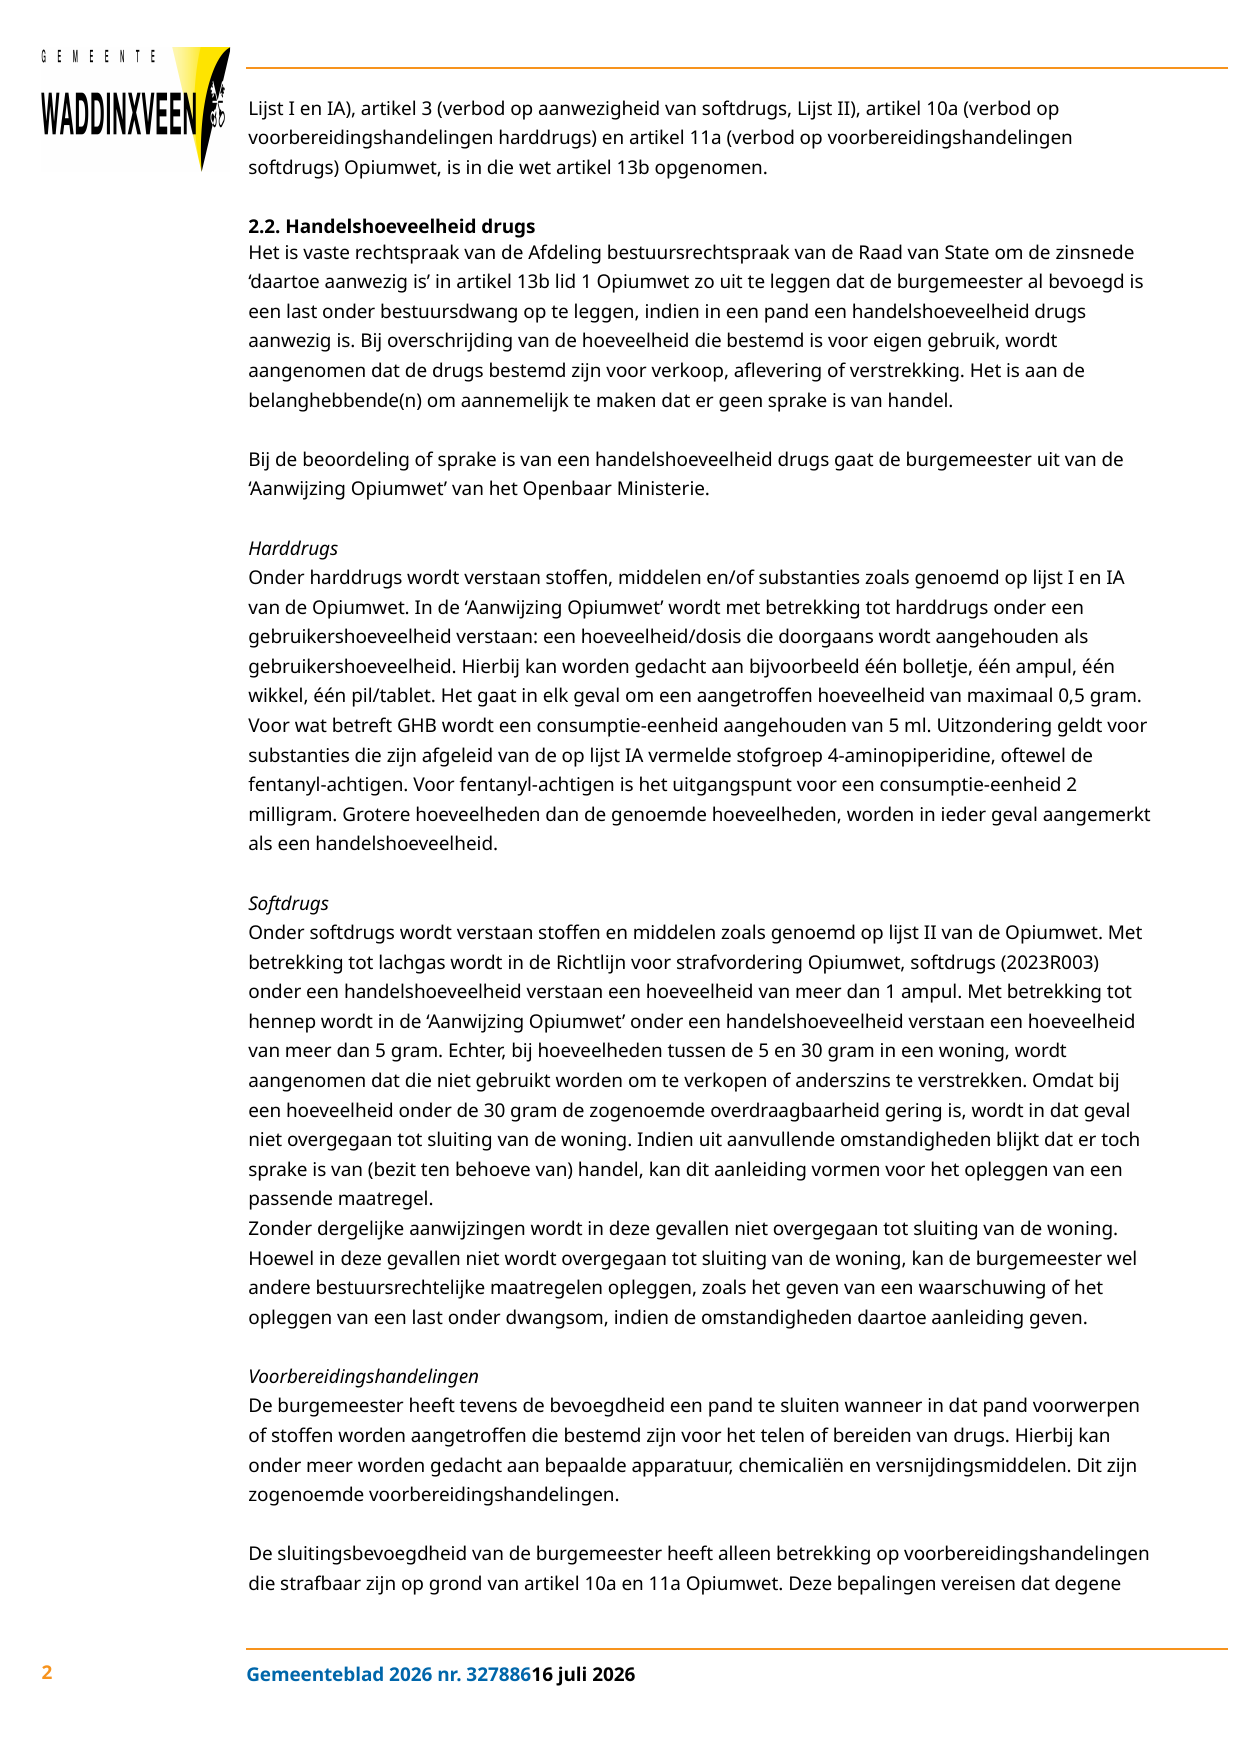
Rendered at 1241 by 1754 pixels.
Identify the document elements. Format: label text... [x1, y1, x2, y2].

text Lijst I en IA), artikel 3 (verbod op aanwezigheid van softdrugs, Lijst II), artikel 10a (verbod op voorbereidingshandelingen harddrugs) en artikel 11a (verbod op voorbereidingshandelingen softdrugs) Opiumwet, is in die wet artikel 13b opgenomen. [248, 95, 1152, 180]
text Voorbereidingshandelingen [248, 1363, 1152, 1389]
text De burgemeester heeft tevens de bevoegdheid een pand te sluiten wanneer in dat pand voorwerpen of stoffen worden aangetroffen die bestemd zijn voor het telen of bereiden van drugs. Hierbij kan onder meer worden gedacht aan bepaalde apparatuur, chemicaliën en versnijdingsmiddelen. Dit zijn zogenoemde voorbereidingshandelingen. [248, 1393, 1152, 1507]
text Onder harddrugs wordt verstaan stoffen, middelen en/of substanties zoals genoemd op lijst I en IA van de Opiumwet. In de ‘Aanwijzing Opiumwet’ wordt met betrekking tot harddrugs onder een gebruikershoeveelheid verstaan: een hoeveelheid/dosis die doorgaans wordt aangehouden als gebruikershoeveelheid. Hierbij kan worden gedacht aan bijvoorbeeld één bolletje, één ampul, één wikkel, één pil/tablet. Het gaat in elk geval om een aangetroffen hoeveelheid van maximaal 0,5 gram. Voor wat betreft GHB wordt een consumptie-eenheid aangehouden van 5 ml. Uitzondering geldt voor substanties die zijn afgeleid van de op lijst IA vermelde stofgroep 4-aminopiperidine, oftewel de fentanyl-achtigen. Voor fentanyl-achtigen is het uitgangspunt voor een consumptie-eenheid 2 milligram. Grotere hoeveelheden dan de genoemde hoeveelheden, worden in ieder geval aangemerkt als een handelshoeveelheid. [248, 564, 1152, 856]
text De sluitingsbevoegdheid van de burgemeester heeft alleen betrekking op voorbereidingshandelingen die strafbaar zijn op grond van artikel 10a en 11a Opiumwet. Deze bepalingen vereisen dat degene [248, 1541, 1152, 1596]
text Zonder dergelijke aanwijzingen wordt in deze gevallen niet overgegaan tot sluiting van de woning. Hoewel in deze gevallen niet wordt overgegaan tot sluiting van de woning, kan de burgemeester wel andere bestuursrechtelijke maatregelen opleggen, zoals het geven van een waarschuwing of het opleggen van een last onder dwangsom, indien de omstandigheden daartoe aanleiding geven. [248, 1215, 1152, 1329]
text Onder softdrugs wordt verstaan stoffen en middelen zoals genoemd op lijst II van de Opiumwet. Met betrekking tot lachgas wordt in de Richtlijn voor strafvordering Opiumwet, softdrugs (2023R003) onder een handelshoeveelheid verstaan een hoeveelheid van meer dan 1 ampul. Met betrekking tot hennep wordt in de ‘Aanwijzing Opiumwet’ onder een handelshoeveelheid verstaan een hoeveelheid van meer dan 5 gram. Echter, bij hoeveelheden tussen de 5 en 30 gram in een woning, wordt aangenomen dat die niet gebruikt worden om te verkopen of anderszins te verstrekken. Omdat bij een hoeveelheid onder de 30 gram de zogenoemde overdraagbaarheid gering is, wordt in dat geval niet overgegaan tot sluiting van de woning. Indien uit aanvullende omstandigheden blijkt dat er toch sprake is van (bezit ten behoeve van) handel, kan dit aanleiding vormen voor het opleggen van een passende maatregel. [248, 919, 1152, 1211]
text Softdrugs [248, 890, 1152, 915]
text 2.2. Handelshoeveelheid drugs [248, 213, 1152, 239]
text Harddrugs [248, 535, 1152, 560]
text Het is vaste rechtspraak van de Afdeling bestuursrechtspraak van de Raad van State om de zinsnede ‘daartoe aanwezig is’ in artikel 13b lid 1 Opiumwet zo uit te leggen dat de burgemeester al bevoegd is een last onder bestuursdwang op te leggen, indien in een pand een handelshoeveelheid drugs aanwezig is. Bij overschrijding van de hoeveelheid die bestemd is voor eigen gebruik, wordt aangenomen dat de drugs bestemd zijn voor verkoop, aflevering of verstrekking. Het is aan de belanghebbende(n) om aannemelijk te maken dat er geen sprake is van handel. [248, 239, 1152, 412]
text Bij de beoordeling of sprake is van een handelshoeveelheid drugs gaat de burgemeester uit van de ‘Aanwijzing Opiumwet’ van het Openbaar Ministerie. [248, 446, 1152, 501]
picture [41, 47, 231, 172]
